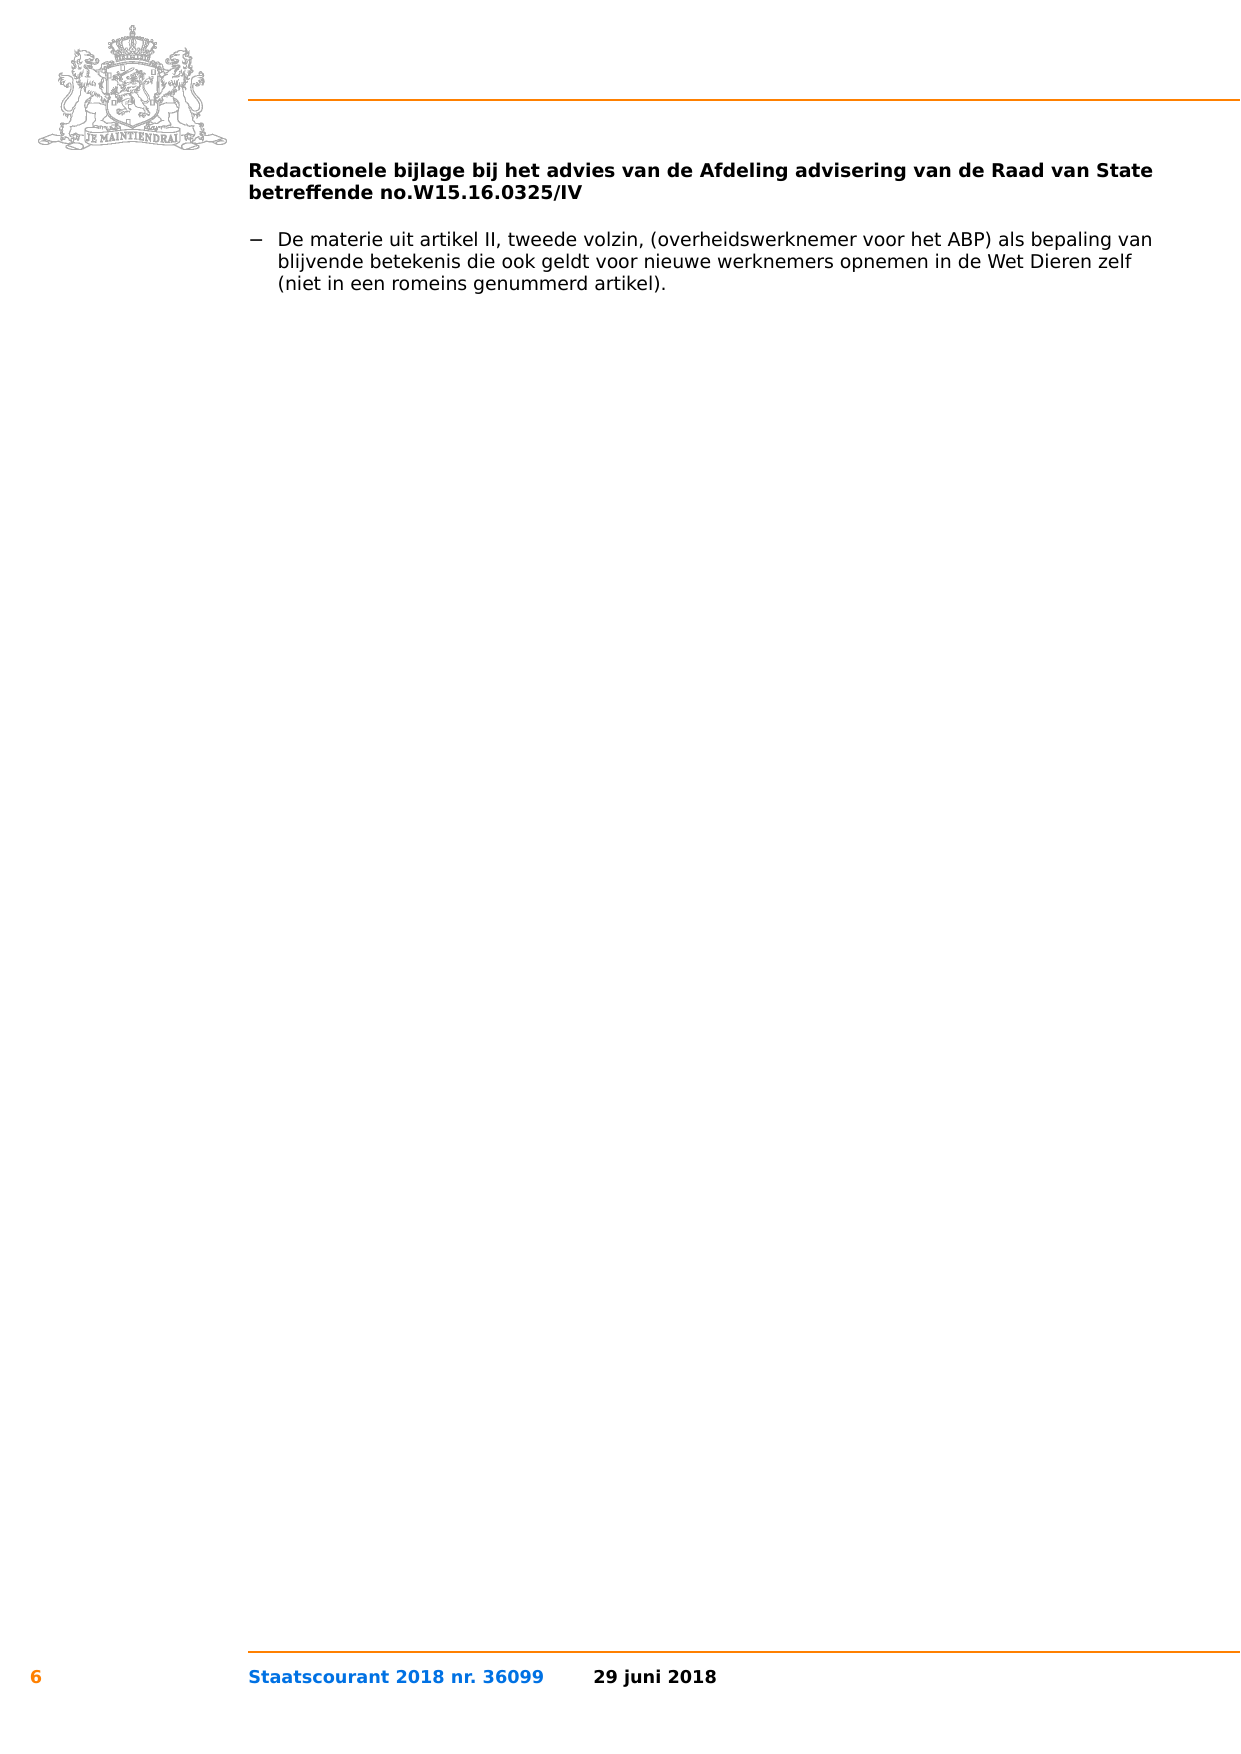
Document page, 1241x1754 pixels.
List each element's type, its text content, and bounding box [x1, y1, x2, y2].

text − De materie uit artikel II, tweede volzin, (overheidswerknemer voor het ABP) als bepaling van blijvende betekenis die ook geldt voor nieuwe werknemers opnemen in de Wet Dieren zelf (niet in een romeins genummerd artikel). [248, 229, 1163, 295]
subtitle Redactionele bijlage bij het advies van de Afdeling advisering van de Raad van State betreffende no.W15.16.0325/IV [248, 160, 1163, 204]
picture [38, 25, 227, 150]
